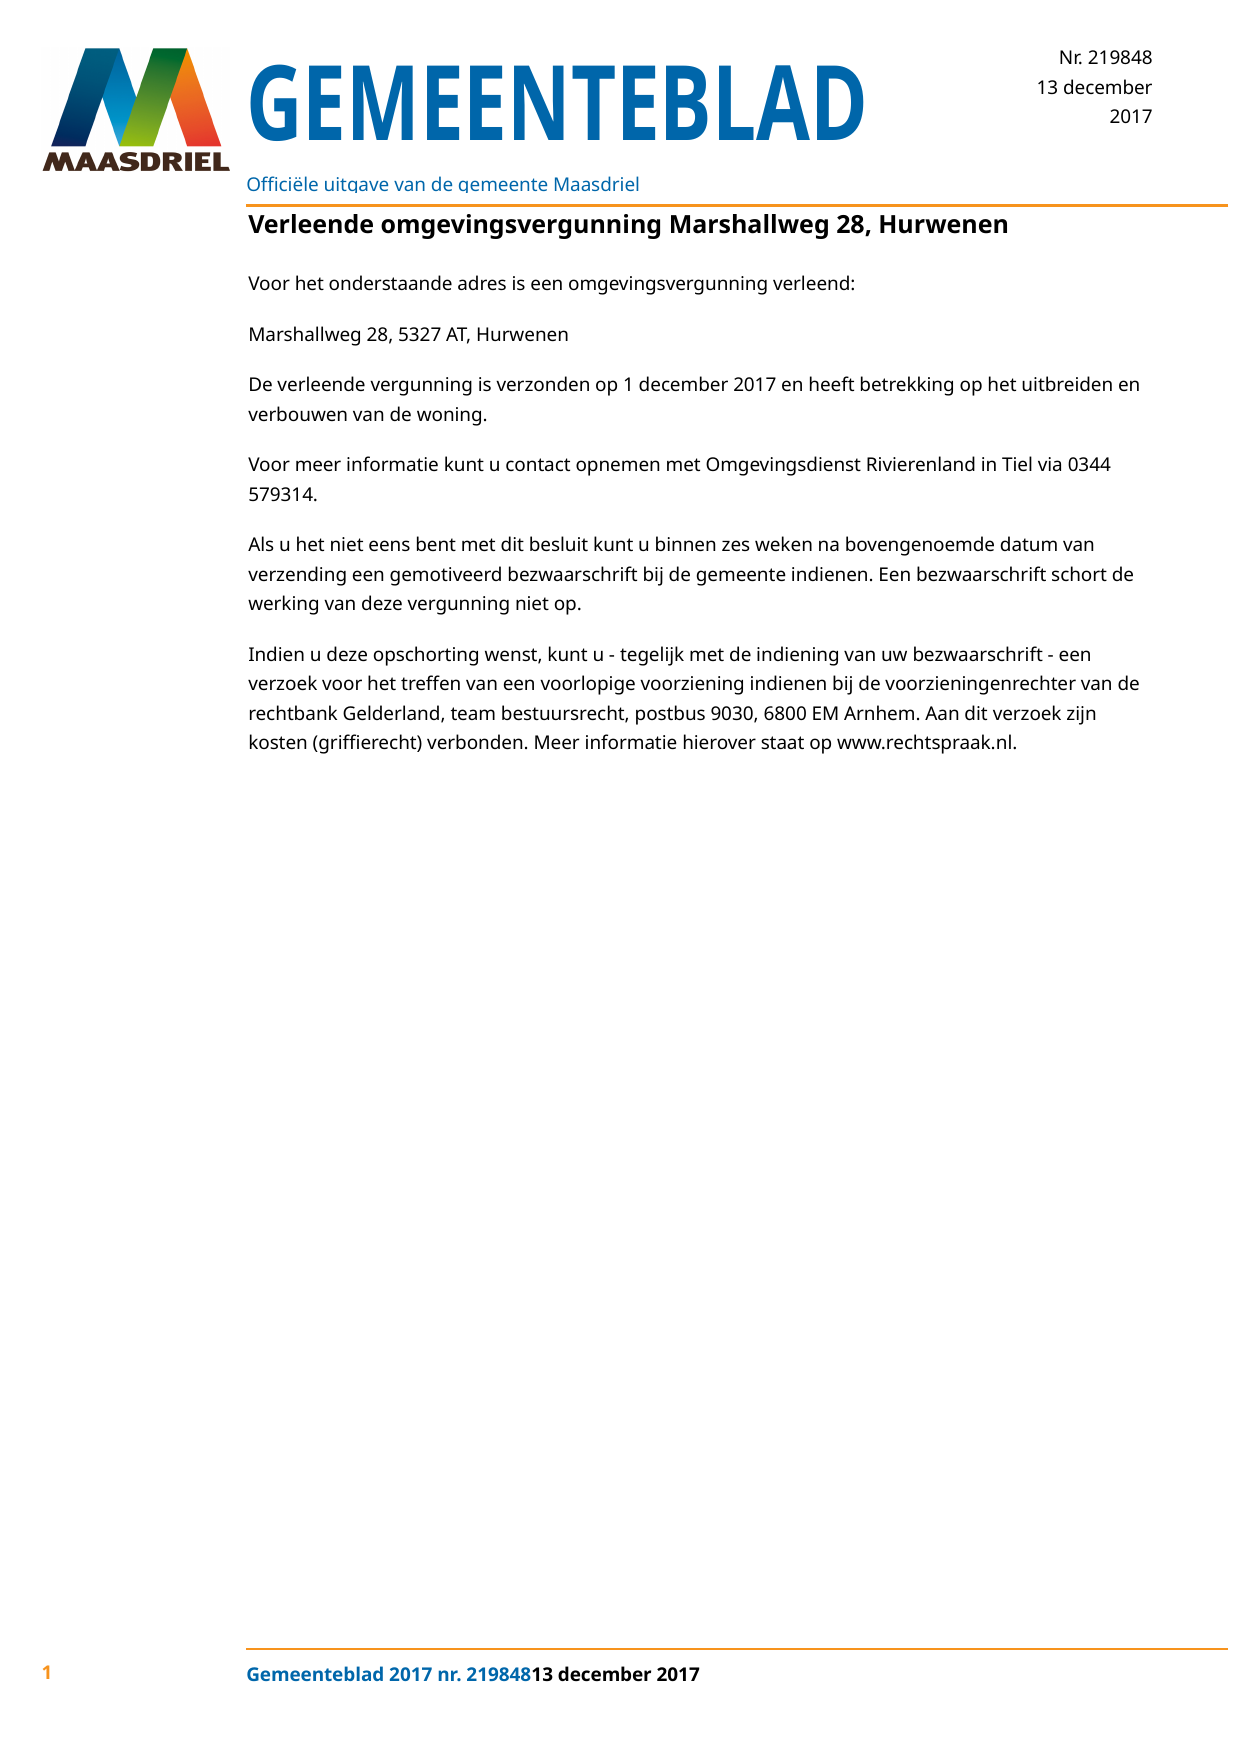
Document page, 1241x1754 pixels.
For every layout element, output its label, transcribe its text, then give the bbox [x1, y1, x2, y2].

text Als u het niet eens bent met dit besluit kunt u binnen zes weken na bovengenoemde datum van verzending een gemotiveerd bezwaarschrift bij de gemeente indienen. Een bezwaarschrift schort de werking van deze vergunning niet op. [248, 531, 1152, 616]
text Voor meer informatie kunt u contact opnemen met Omgevingsdienst Rivierenland in Tiel via 0344 579314. [248, 451, 1152, 506]
text Indien u deze opschorting wenst, kunt u - tegelijk met de indiening van uw bezwaarschrift - een verzoek voor het treffen van een voorlopige voorziening indienen bij de voorzieningenrechter van de rechtbank Gelderland, team bestuursrecht, postbus 9030, 6800 EM Arnhem. Aan dit verzoek zijn kosten (griffierecht) verbonden. Meer informatie hierover staat op www.rechtspraak.nl. [248, 641, 1152, 755]
text Voor het onderstaande adres is een omgevingsvergunning verleend: [248, 270, 1152, 296]
picture [41, 47, 231, 172]
text Marshallweg 28, 5327 AT, Hurwenen [248, 321, 1152, 346]
text Verleende omgevingsvergunning Marshallweg 28, Hurwenen [248, 207, 1152, 241]
text De verleende vergunning is verzonden op 1 december 2017 en heeft betrekking op het uitbreiden en verbouwen van de woning. [248, 371, 1152, 426]
